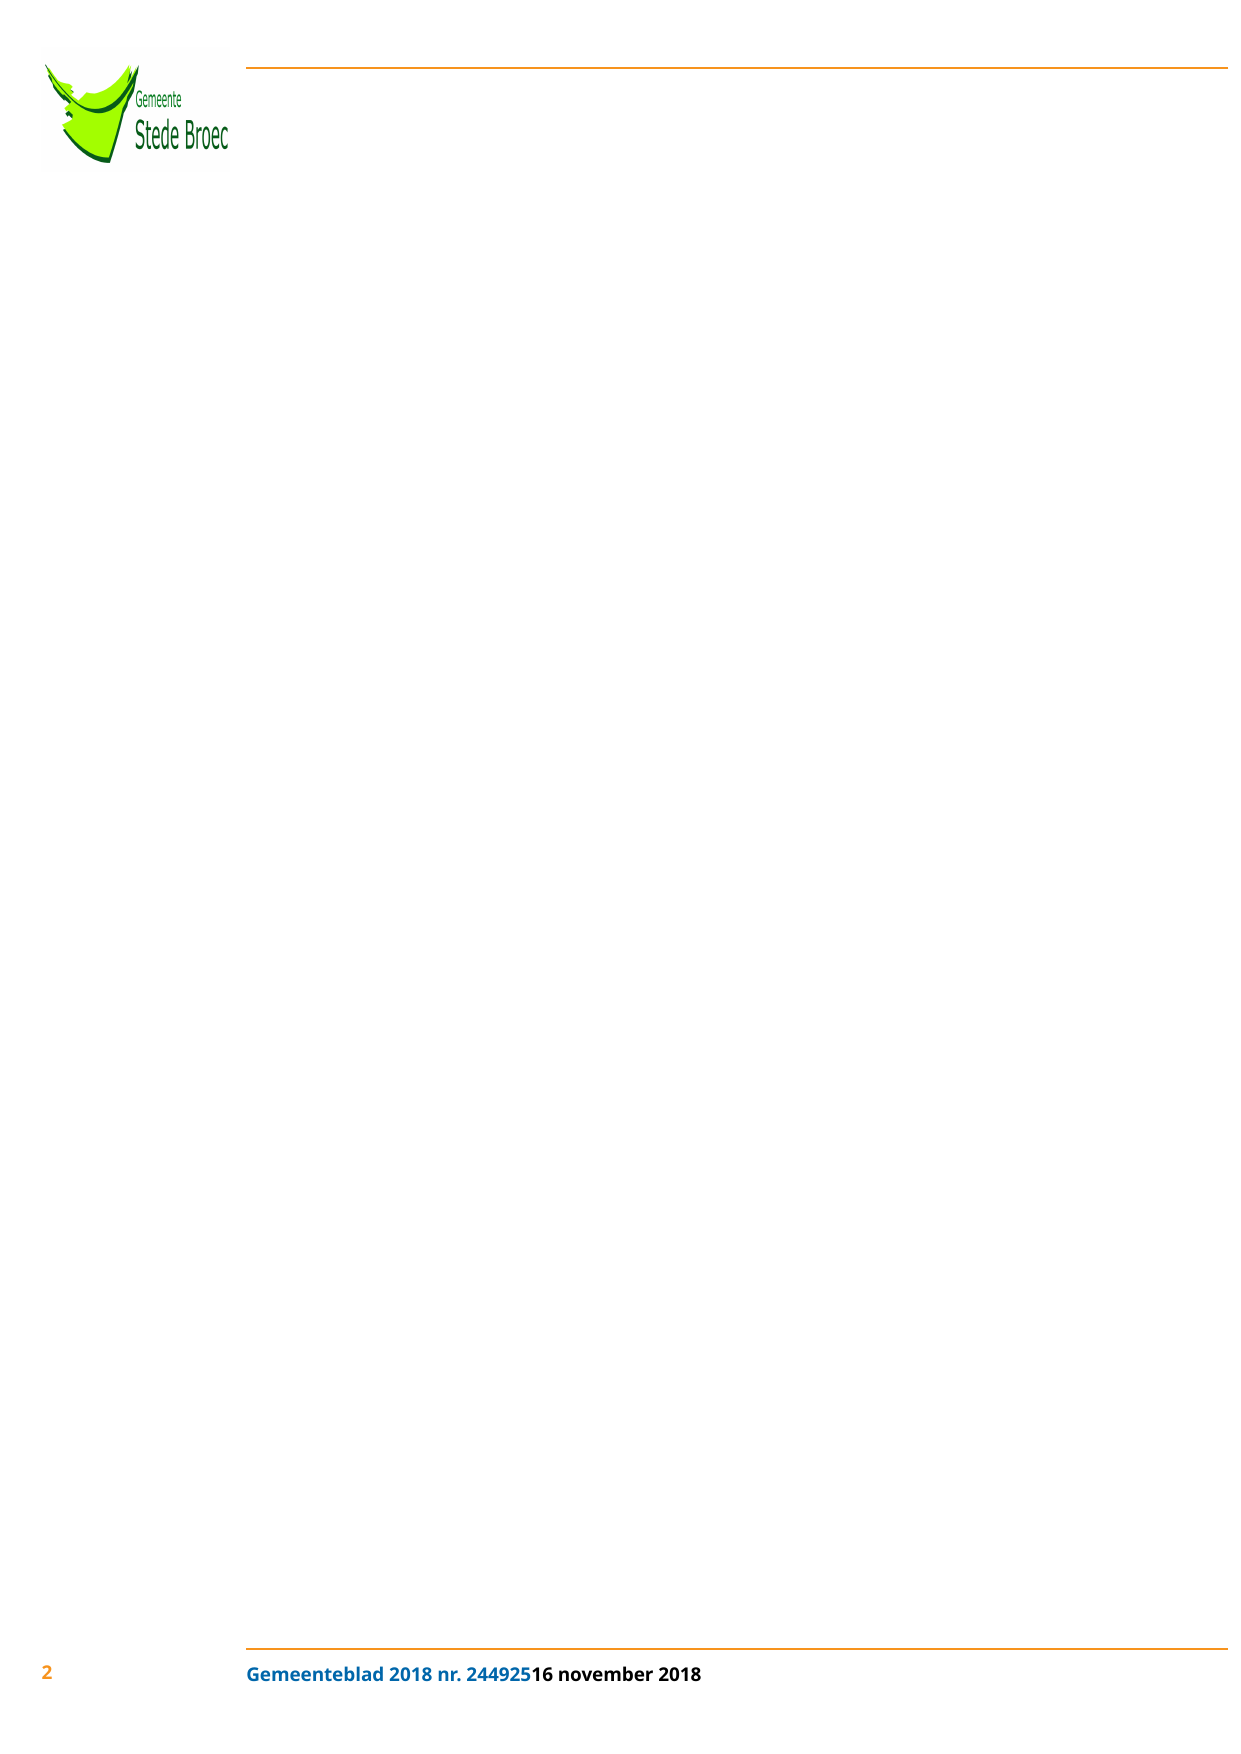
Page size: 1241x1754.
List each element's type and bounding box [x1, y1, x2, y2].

picture [41, 47, 231, 172]
